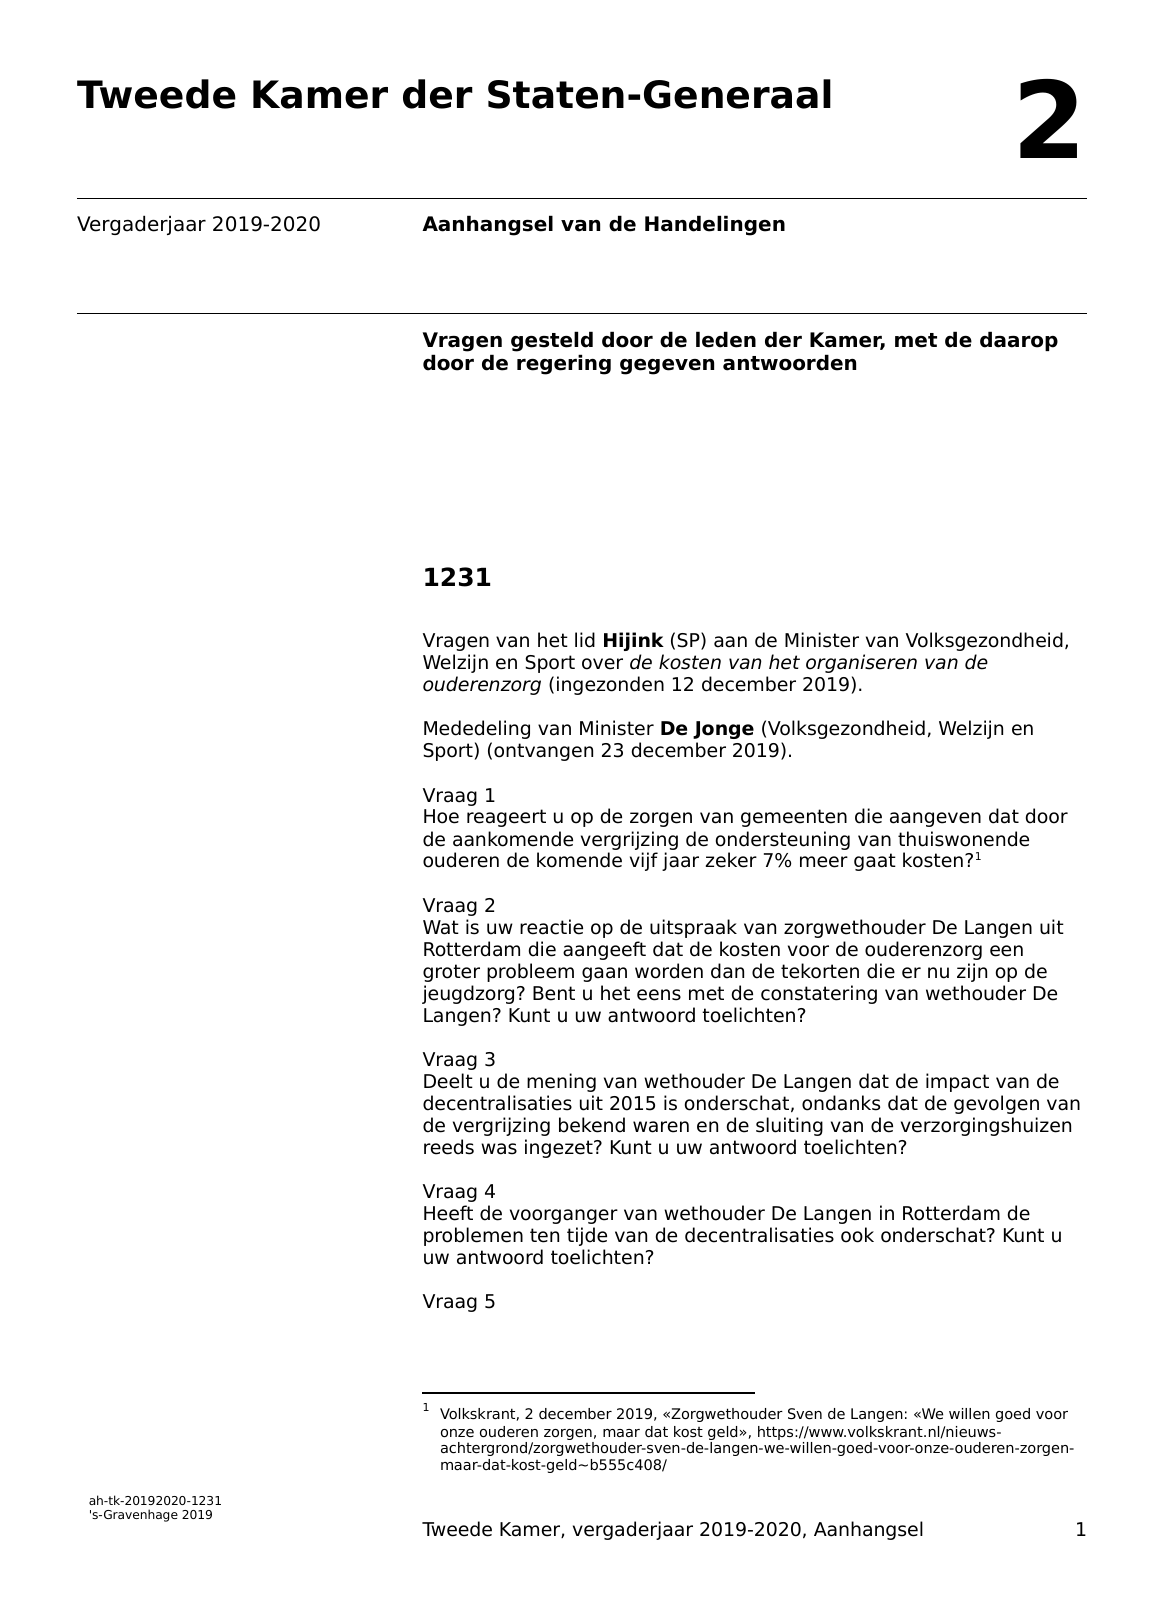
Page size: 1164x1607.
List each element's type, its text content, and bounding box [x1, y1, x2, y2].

text ah-tk-20192020-1231 [88, 1494, 323, 1508]
text Deelt u de mening van wethouder De Langen dat de impact van de decentralisaties uit 2015 is onderschat, ondanks dat de gevolgen van de vergrijzing bekend waren en de sluiting van de verzorgingshuizen reeds was ingezet? Kunt u uw antwoord toelichten? [422, 1071, 1087, 1158]
text Mededeling van Minister De Jonge (Volksgezondheid, Welzijn en Sport) (ontvangen 23 december 2019). [422, 718, 1087, 762]
table_header Tweede Kamer der Staten-Generaal [77, 59, 886, 198]
text Vraag 3 [422, 1049, 1087, 1071]
table_header 2 [886, 59, 1087, 198]
text Heeft de voorganger van wethouder De Langen in Rotterdam de problemen ten tijde van de decentralisaties ook onderschat? Kunt u uw antwoord toelichten? [422, 1203, 1087, 1269]
text Vragen van het lid Hijink (SP) aan de Minister van Volksgezondheid, Welzijn en Sport over de kosten van het organiseren van de ouderenzorg (ingezonden 12 december 2019). [422, 630, 1087, 696]
text Vraag 1 [422, 784, 1087, 806]
text Vraag 5 [422, 1291, 1087, 1313]
text Volkskrant, 2 december 2019, «Zorgwethouder Sven de Langen: «We willen goed voor onze ouderen zorgen, maar dat kost geld», https://www.volkskrant.nl/nieuws-achtergrond/zorgwethouder-sven-de-langen-we-willen-goed-voor-onze-ouderen-zorgen-maar-dat-kost-geld~b555c408/ [422, 1402, 1087, 1474]
text Vraag 2 [422, 894, 1087, 917]
text Vraag 4 [422, 1181, 1087, 1203]
table_cell Vergaderjaar 2019-2020 [77, 199, 422, 313]
text Hoe reageert u op de zorgen van gemeenten die aangeven dat door de aankomende vergrijzing de ondersteuning van thuiswonende ouderen de komende vijf jaar zeker 7% meer gaat kosten? [422, 806, 1087, 872]
table_cell Aanhangsel van de Handelingen [422, 199, 1087, 313]
table_cell Vragen gesteld door de leden der Kamer, met de daarop door de regering gegeven antwoorden [422, 314, 1087, 375]
text 's-Gravenhage 2019 [88, 1508, 323, 1522]
table_cell [77, 314, 422, 375]
text Wat is uw reactie op de uitspraak van zorgwethouder De Langen uit Rotterdam die aangeeft dat de kosten voor de ouderenzorg een groter probleem gaan worden dan de tekorten die er nu zijn op de jeugdzorg? Bent u het eens met de constatering van wethouder De Langen? Kunt u uw antwoord toelichten? [422, 917, 1087, 1026]
text 1231 [422, 563, 1087, 592]
